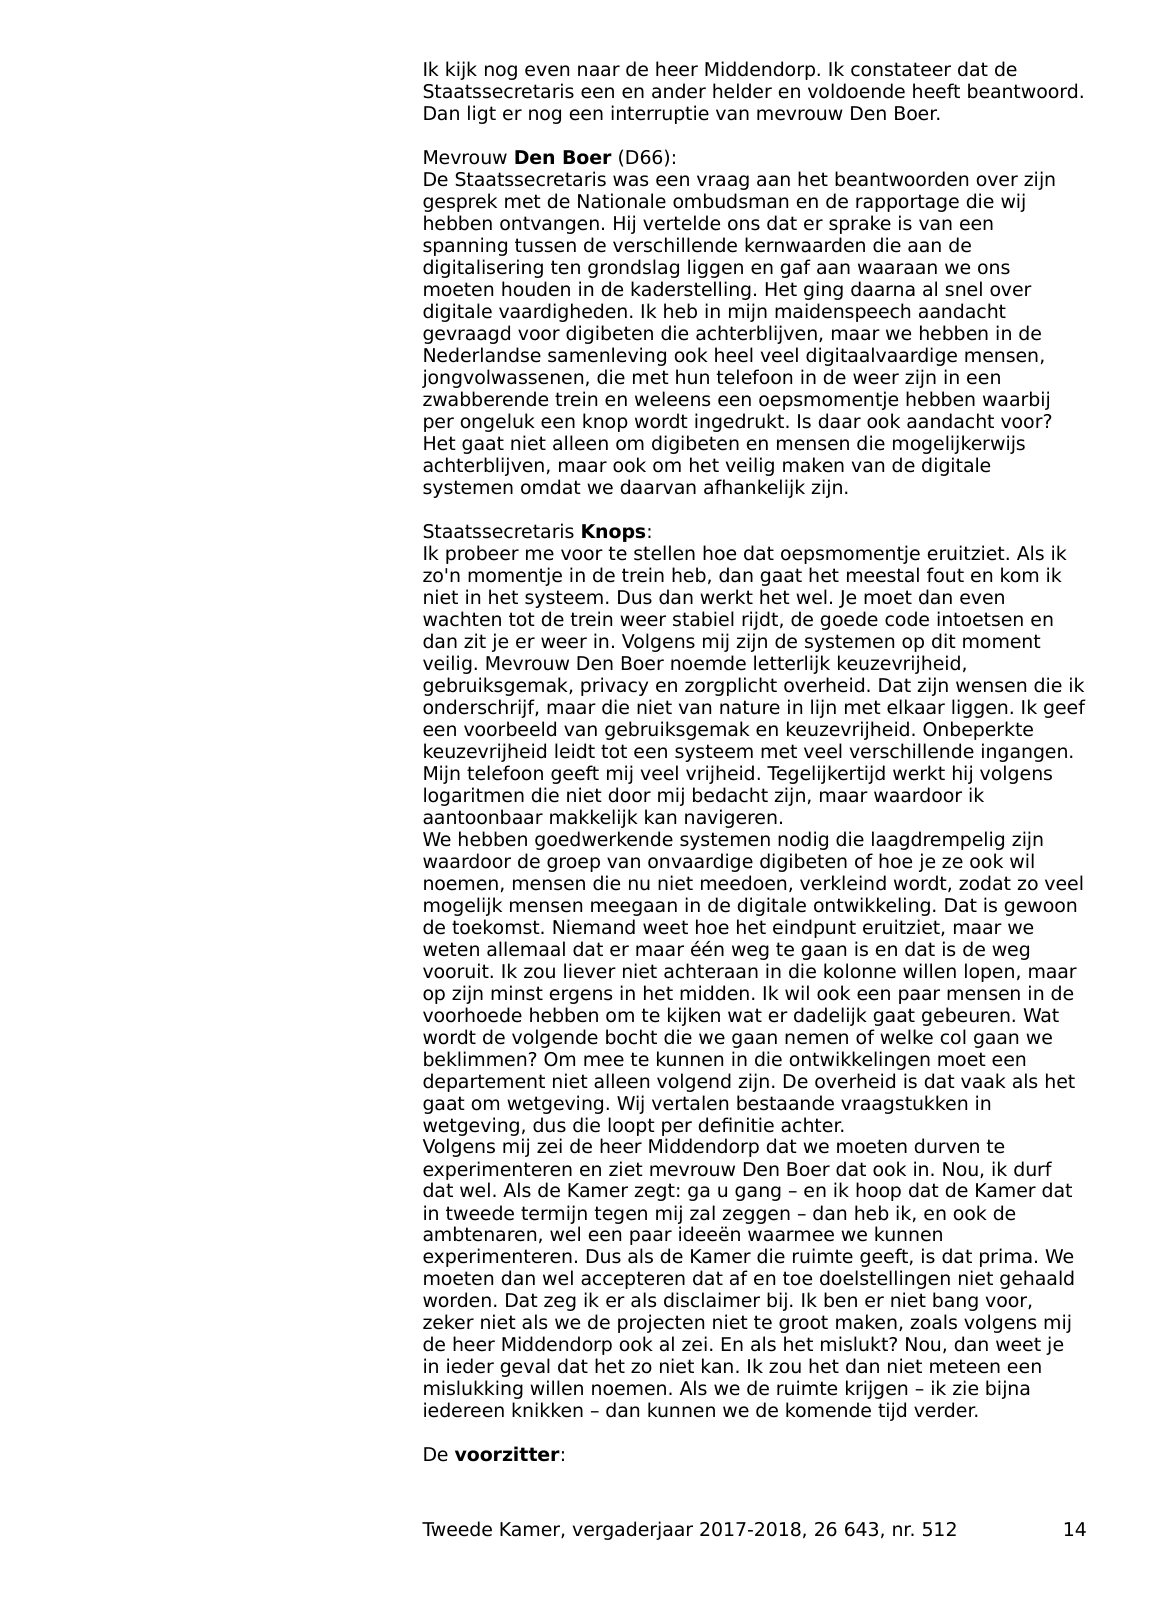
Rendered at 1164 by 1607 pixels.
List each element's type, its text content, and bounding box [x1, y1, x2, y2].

text Staatssecretaris Knops: [422, 521, 1087, 543]
text Ik kijk nog even naar de heer Middendorp. Ik constateer dat de Staatssecretaris een en ander helder en voldoende heeft beantwoord. Dan ligt er nog een interruptie van mevrouw Den Boer. [422, 59, 1087, 125]
text De Staatssecretaris was een vraag aan het beantwoorden over zijn gesprek met de Nationale ombudsman en de rapportage die wij hebben ontvangen. Hij vertelde ons dat er sprake is van een spanning tussen de verschillende kernwaarden die aan de digitalisering ten grondslag liggen en gaf aan waaraan we ons moeten houden in de kaderstelling. Het ging daarna al snel over digitale vaardigheden. Ik heb in mijn maidenspeech aandacht gevraagd voor digibeten die achterblijven, maar we hebben in de Nederlandse samenleving ook heel veel digitaalvaardige mensen, jongvolwassenen, die met hun telefoon in de weer zijn in een zwabberende trein en weleens een oepsmomentje hebben waarbij per ongeluk een knop wordt ingedrukt. Is daar ook aandacht voor? Het gaat niet alleen om digibeten en mensen die mogelijkerwijs achterblijven, maar ook om het veilig maken van de digitale systemen omdat we daarvan afhankelijk zijn. [422, 169, 1087, 499]
text Mevrouw Den Boer (D66): [422, 147, 1087, 169]
text Volgens mij zei de heer Middendorp dat we moeten durven te experimenteren en ziet mevrouw Den Boer dat ook in. Nou, ik durf dat wel. Als de Kamer zegt: ga u gang – en ik hoop dat de Kamer dat in tweede termijn tegen mij zal zeggen – dan heb ik, en ook de ambtenaren, wel een paar ideeën waarmee we kunnen experimenteren. Dus als de Kamer die ruimte geeft, is dat prima. We moeten dan wel accepteren dat af en toe doelstellingen niet gehaald worden. Dat zeg ik er als disclaimer bij. Ik ben er niet bang voor, zeker niet als we de projecten niet te groot maken, zoals volgens mij de heer Middendorp ook al zei. En als het mislukt? Nou, dan weet je in ieder geval dat het zo niet kan. Ik zou het dan niet meteen een mislukking willen noemen. Als we de ruimte krijgen – ik zie bijna iedereen knikken – dan kunnen we de komende tijd verder. [422, 1136, 1087, 1422]
text We hebben goedwerkende systemen nodig die laagdrempelig zijn waardoor de groep van onvaardige digibeten of hoe je ze ook wil noemen, mensen die nu niet meedoen, verkleind wordt, zodat zo veel mogelijk mensen meegaan in de digitale ontwikkeling. Dat is gewoon de toekomst. Niemand weet hoe het eindpunt eruitziet, maar we weten allemaal dat er maar één weg te gaan is en dat is de weg vooruit. Ik zou liever niet achteraan in die kolonne willen lopen, maar op zijn minst ergens in het midden. Ik wil ook een paar mensen in de voorhoede hebben om te kijken wat er dadelijk gaat gebeuren. Wat wordt de volgende bocht die we gaan nemen of welke col gaan we beklimmen? Om mee te kunnen in die ontwikkelingen moet een departement niet alleen volgend zijn. De overheid is dat vaak als het gaat om wetgeving. Wij vertalen bestaande vraagstukken in wetgeving, dus die loopt per definitie achter. [422, 829, 1087, 1136]
text De voorzitter: [422, 1444, 1087, 1466]
text Ik probeer me voor te stellen hoe dat oepsmomentje eruitziet. Als ik zo'n momentje in de trein heb, dan gaat het meestal fout en kom ik niet in het systeem. Dus dan werkt het wel. Je moet dan even wachten tot de trein weer stabiel rijdt, de goede code intoetsen en dan zit je er weer in. Volgens mij zijn de systemen op dit moment veilig. Mevrouw Den Boer noemde letterlijk keuzevrijheid, gebruiksgemak, privacy en zorgplicht overheid. Dat zijn wensen die ik onderschrijf, maar die niet van nature in lijn met elkaar liggen. Ik geef een voorbeeld van gebruiksgemak en keuzevrijheid. Onbeperkte keuzevrijheid leidt tot een systeem met veel verschillende ingangen. Mijn telefoon geeft mij veel vrijheid. Tegelijkertijd werkt hij volgens logaritmen die niet door mij bedacht zijn, maar waardoor ik aantoonbaar makkelijk kan navigeren. [422, 543, 1087, 829]
